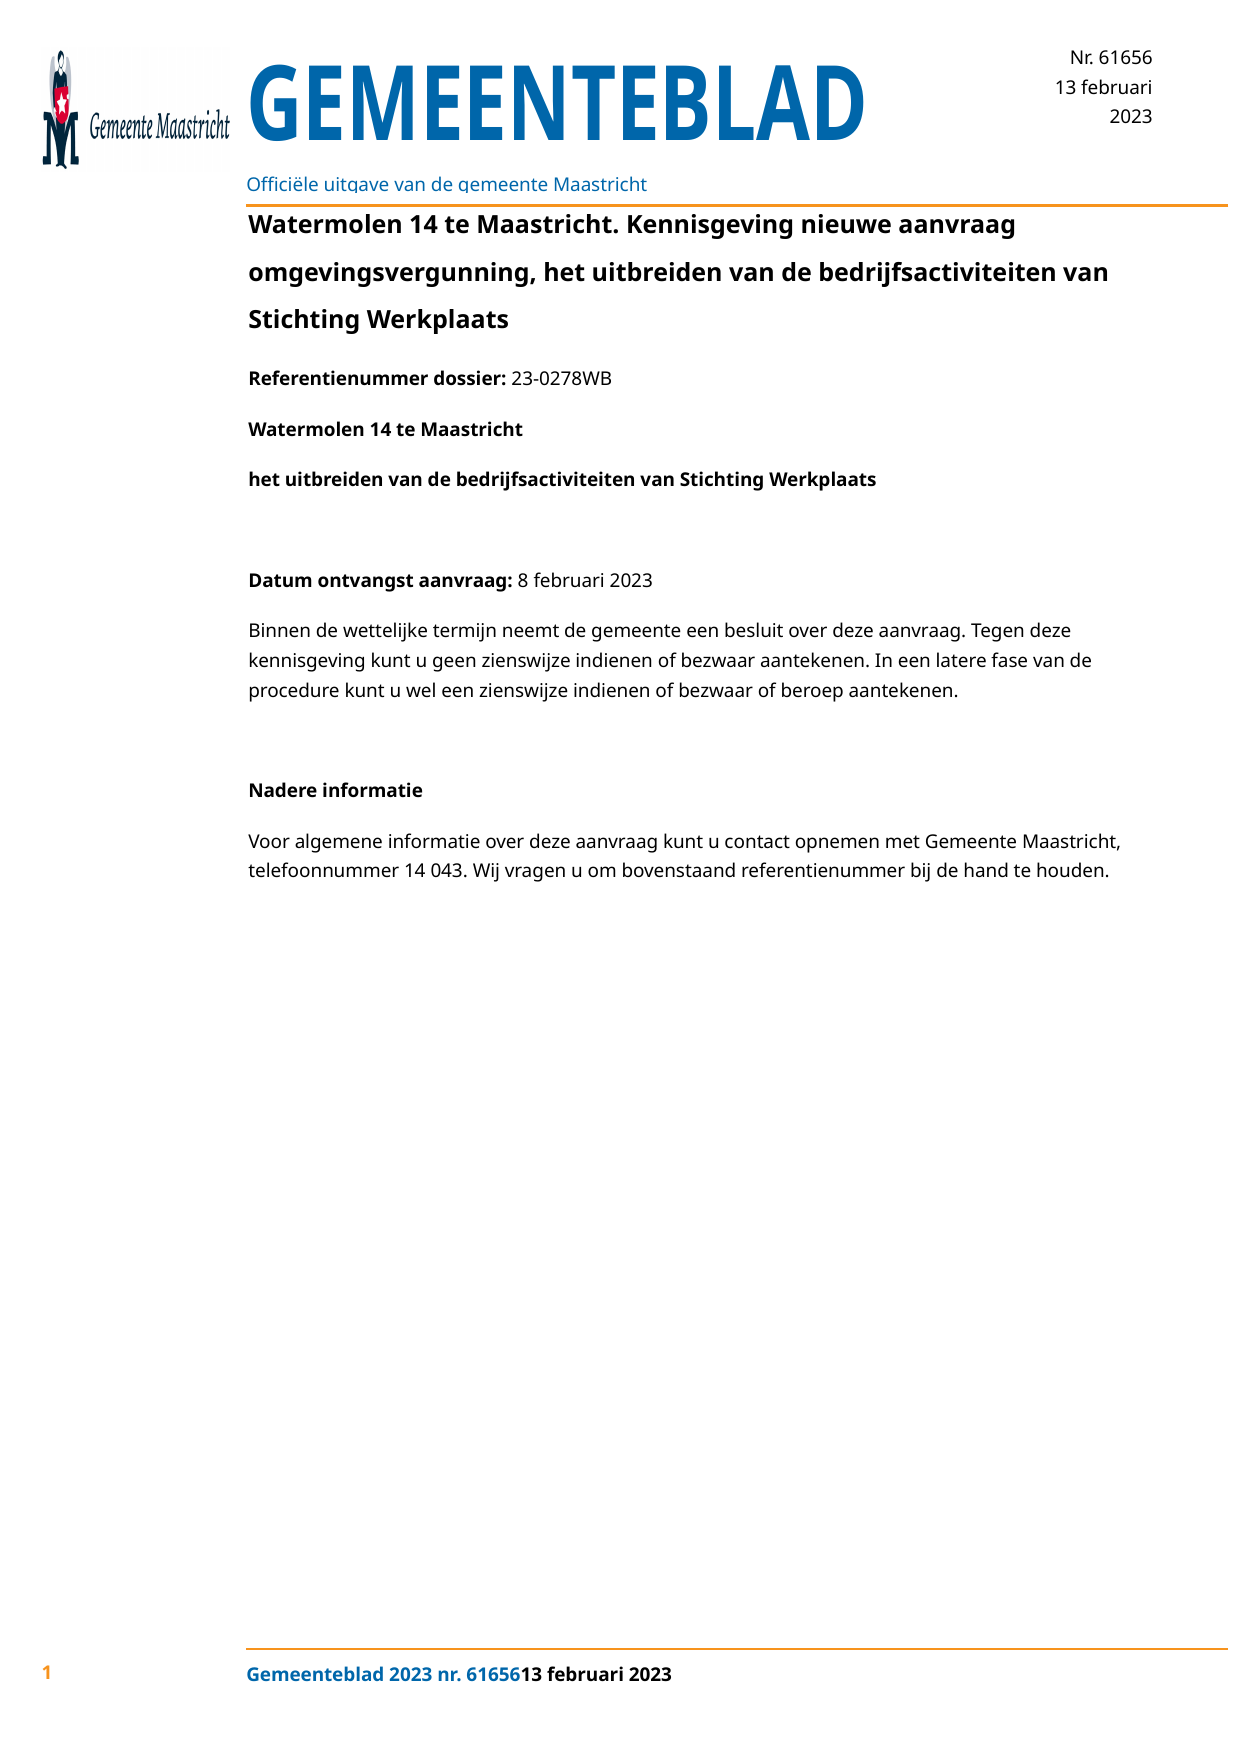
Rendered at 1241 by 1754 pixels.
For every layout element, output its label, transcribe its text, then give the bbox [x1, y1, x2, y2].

text Watermolen 14 te Maastricht [248, 416, 1152, 442]
text Voor algemene informatie over deze aanvraag kunt u contact opnemen met Gemeente Maastricht, telefoonnummer 14 043. Wij vragen u om bovenstaand referentienummer bij de hand te houden. [248, 828, 1152, 883]
text Watermolen 14 te Maastricht. Kennisgeving nieuwe aanvraag omgevingsvergunning, het uitbreiden van de bedrijfsactiviteiten van Stichting Werkplaats [248, 207, 1152, 336]
text het uitbreiden van de bedrijfsactiviteiten van Stichting Werkplaats [248, 466, 1152, 492]
picture [41, 47, 231, 172]
text Referentienummer dossier: 23-0278WB [248, 366, 1152, 391]
text Nadere informatie [248, 778, 1152, 803]
text Datum ontvangst aanvraag: 8 februari 2023 [248, 567, 1152, 593]
text Binnen de wettelijke termijn neemt de gemeente een besluit over deze aanvraag. Tegen deze kennisgeving kunt u geen zienswijze indienen of bezwaar aantekenen. In een latere fase van de procedure kunt u wel een zienswijze indienen of bezwaar of beroep aantekenen. [248, 618, 1152, 702]
